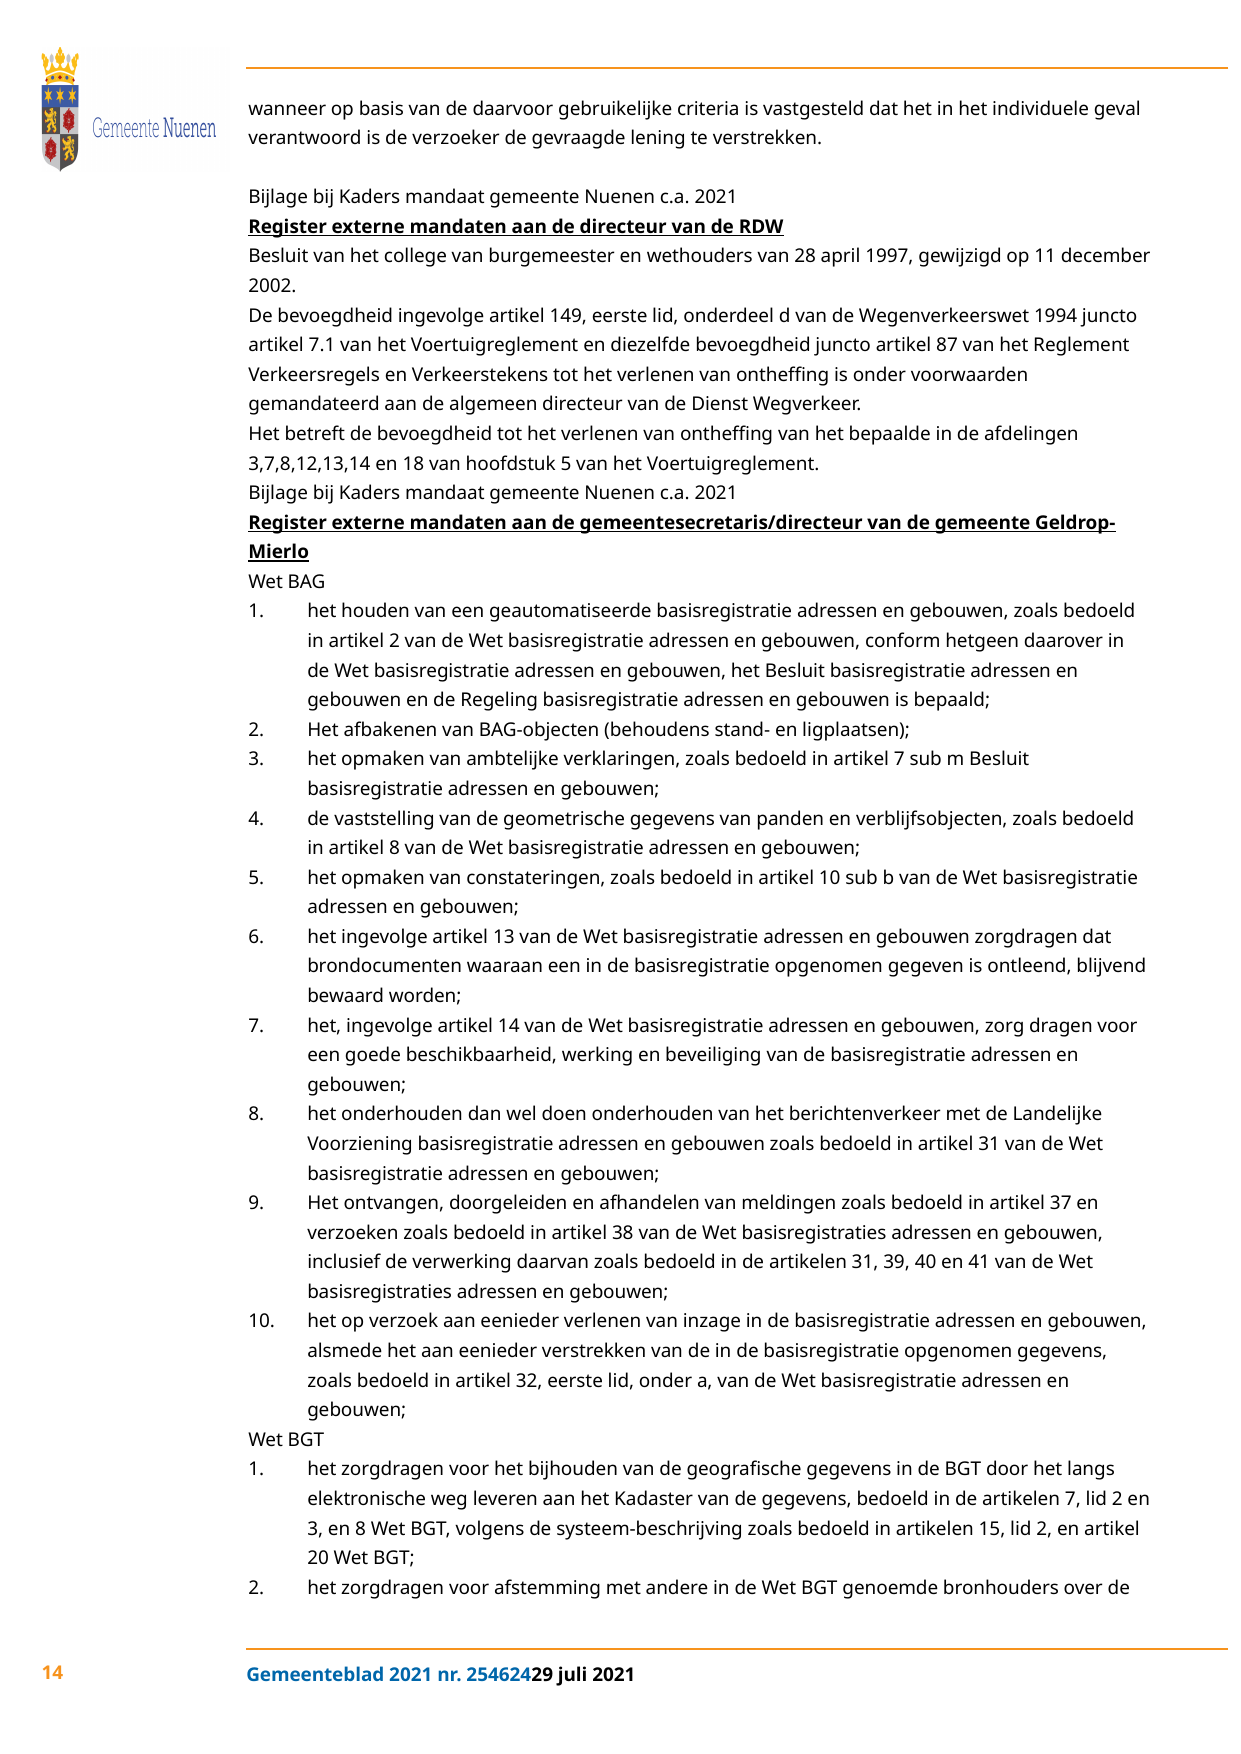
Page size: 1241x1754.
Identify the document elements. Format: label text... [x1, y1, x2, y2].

text Bijlage bij Kaders mandaat gemeente Nuenen c.a. 2021 [248, 183, 1152, 209]
list het opmaken van constateringen, zoals bedoeld in artikel 10 sub b van de Wet basisregistratie adressen en gebouwen; [248, 864, 1152, 919]
list het op verzoek aan eenieder verlenen van inzage in de basisregistratie adressen en gebouwen, alsmede het aan eenieder verstrekken van de in de basisregistratie opgenomen gegevens, zoals bedoeld in artikel 32, eerste lid, onder a, van de Wet basisregistratie adressen en gebouwen; [248, 1308, 1152, 1422]
list de vaststelling van de geometrische gegevens van panden en verblijfsobjecten, zoals bedoeld in artikel 8 van de Wet basisregistratie adressen en gebouwen; [248, 805, 1152, 860]
list Het afbakenen van BAG-objecten (behoudens stand- en ligplaatsen); [248, 716, 1152, 742]
list het opmaken van ambtelijke verklaringen, zoals bedoeld in artikel 7 sub m Besluit basisregistratie adressen en gebouwen; [248, 746, 1152, 801]
text Het betreft de bevoegdheid tot het verlenen van ontheffing van het bepaalde in de afdelingen 3,7,8,12,13,14 en 18 van hoofdstuk 5 van het Voertuigreglement. [248, 420, 1152, 476]
text Wet BAG [248, 568, 1152, 594]
list het houden van een geautomatiseerde basisregistratie adressen en gebouwen, zoals bedoeld in artikel 2 van de Wet basisregistratie adressen en gebouwen, conform hetgeen daarover in de Wet basisregistratie adressen en gebouwen, het Besluit basisregistratie adressen en gebouwen en de Regeling basisregistratie adressen en gebouwen is bepaald; [248, 598, 1152, 712]
list het zorgdragen voor afstemming met andere in de Wet BGT genoemde bronhouders over de [248, 1574, 1152, 1600]
list het, ingevolge artikel 14 van de Wet basisregistratie adressen en gebouwen, zorg dragen voor een goede beschikbaarheid, werking en beveiliging van de basisregistratie adressen en gebouwen; [248, 1012, 1152, 1097]
text Register externe mandaten aan de gemeentesecretaris/directeur van de gemeente Geldrop-Mierlo [248, 509, 1152, 564]
list het zorgdragen voor het bijhouden van de geografische gegevens in de BGT door het langs elektronische weg leveren aan het Kadaster van de gegevens, bedoeld in de artikelen 7, lid 2 en 3, en 8 Wet BGT, volgens de systeem-beschrijving zoals bedoeld in artikelen 15, lid 2, en artikel 20 Wet BGT; [248, 1456, 1152, 1570]
text Wet BGT [248, 1426, 1152, 1452]
list Het ontvangen, doorgeleiden en afhandelen van meldingen zoals bedoeld in artikel 37 en verzoeken zoals bedoeld in artikel 38 van de Wet basisregistraties adressen en gebouwen, inclusief de verwerking daarvan zoals bedoeld in de artikelen 31, 39, 40 en 41 van de Wet basisregistraties adressen en gebouwen; [248, 1189, 1152, 1304]
text wanneer op basis van de daarvoor gebruikelijke criteria is vastgesteld dat het in het individuele geval verantwoord is de verzoeker de gevraagde lening te verstrekken. [248, 95, 1152, 150]
text Register externe mandaten aan de directeur van de RDW [248, 213, 1152, 239]
text Besluit van het college van burgemeester en wethouders van 28 april 1997, gewijzigd op 11 december 2002. [248, 243, 1152, 298]
text De bevoegdheid ingevolge artikel 149, eerste lid, onderdeel d van de Wegenverkeerswet 1994 juncto artikel 7.1 van het Voertuigreglement en diezelfde bevoegdheid juncto artikel 87 van het Reglement Verkeersregels en Verkeerstekens tot het verlenen van ontheffing is onder voorwaarden gemandateerd aan de algemeen directeur van de Dienst Wegverkeer. [248, 302, 1152, 416]
list het onderhouden dan wel doen onderhouden van het berichtenverkeer met de Landelijke Voorziening basisregistratie adressen en gebouwen zoals bedoeld in artikel 31 van de Wet basisregistratie adressen en gebouwen; [248, 1101, 1152, 1186]
text Bijlage bij Kaders mandaat gemeente Nuenen c.a. 2021 [248, 479, 1152, 505]
list het ingevolge artikel 13 van de Wet basisregistratie adressen en gebouwen zorgdragen dat brondocumenten waaraan een in de basisregistratie opgenomen gegeven is ontleend, blijvend bewaard worden; [248, 923, 1152, 1008]
picture [41, 47, 231, 172]
